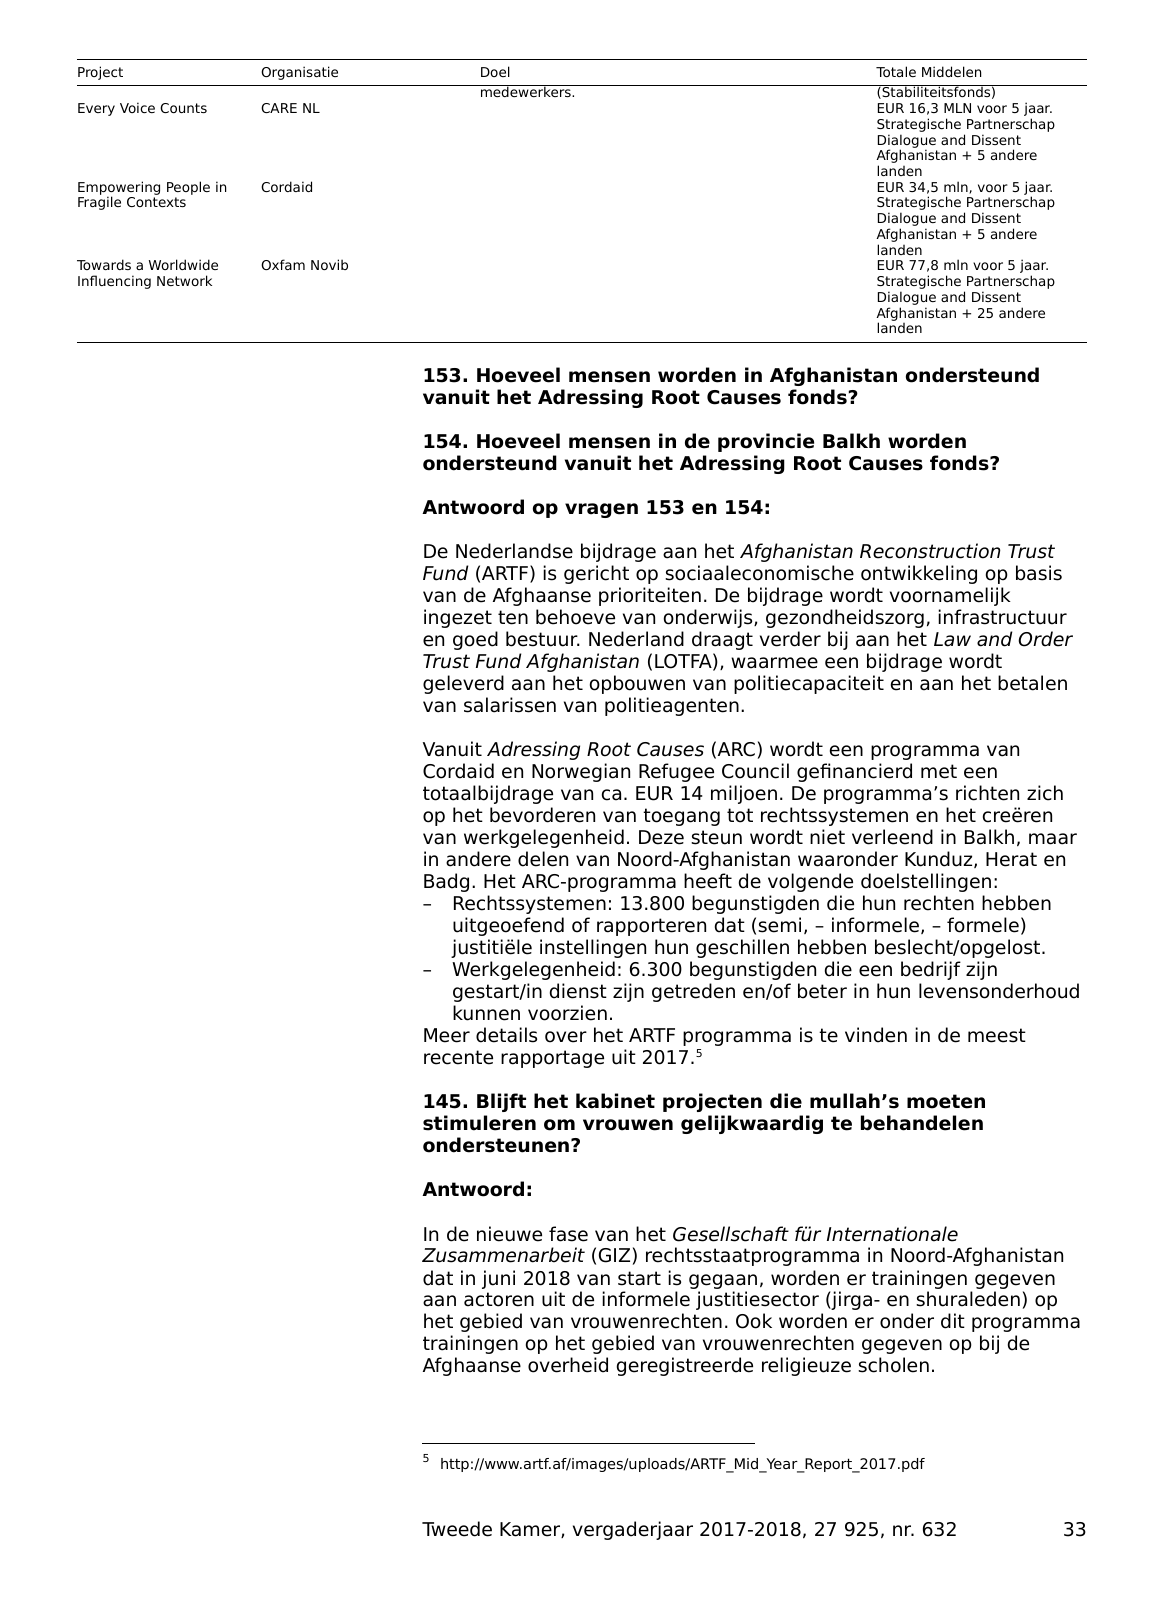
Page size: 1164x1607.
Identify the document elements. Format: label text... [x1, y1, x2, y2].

table_cell EUR 16,3 MLN voor 5 jaar. Strategische Partnerschap Dialogue and Dissent Afghanistan + 5 andere landen [870, 101, 1087, 179]
subtitle 153. Hoeveel mensen worden in Afghanistan ondersteund vanuit het Adressing Root Causes fonds? [422, 365, 1087, 409]
table_cell [255, 86, 473, 101]
table_cell EUR 77,8 mln voor 5 jaar. Strategische Partnerschap Dialogue and Dissent Afghanistan + 25 andere landen [870, 258, 1087, 342]
table_cell Every Voice Counts [77, 101, 255, 179]
table_cell EUR 34,5 mln, voor 5 jaar. Strategische Partnerschap Dialogue and Dissent Afghanistan + 5 andere landen [870, 180, 1087, 258]
text http://www.artf.af/images/uploads/ARTF_Mid_Year_Report_2017.pdf [422, 1452, 1087, 1474]
text – Rechtssystemen: 13.800 begunstigden die hun rechten hebben uitgeoefend of rapporteren dat (semi, – informele, – formele) justitiële instellingen hun geschillen hebben beslecht/opgelost. [422, 893, 1087, 959]
table_header Project [77, 60, 255, 85]
text Meer details over het ARTF programma is te vinden in de meest recente rapportage uit 2017. [422, 1025, 1087, 1069]
table_cell medewerkers. [474, 86, 870, 101]
table_cell CARE NL [255, 101, 473, 179]
table_header Organisatie [255, 60, 473, 85]
subtitle Antwoord: [422, 1179, 1087, 1201]
table_header Doel [474, 60, 870, 85]
table_cell [474, 180, 870, 258]
subtitle 154. Hoeveel mensen in de provincie Balkh worden ondersteund vanuit het Adressing Root Causes fonds? [422, 431, 1087, 475]
table_cell Oxfam Novib [255, 258, 473, 342]
table_cell Empowering People in Fragile Contexts [77, 180, 255, 258]
subtitle 145. Blijft het kabinet projecten die mullah’s moeten stimuleren om vrouwen gelijkwaardig te behandelen ondersteunen? [422, 1091, 1087, 1157]
subtitle Antwoord op vragen 153 en 154: [422, 497, 1087, 519]
text In de nieuwe fase van het Gesellschaft für Internationale Zusammenarbeit (GIZ) rechtsstaatprogramma in Noord-Afghanistan dat in juni 2018 van start is gegaan, worden er trainingen gegeven aan actoren uit de informele justitiesector (jirga- en shuraleden) op het gebied van vrouwenrechten. Ook worden er onder dit programma trainingen op het gebied van vrouwenrechten gegeven op bij de Afghaanse overheid geregistreerde religieuze scholen. [422, 1223, 1087, 1377]
text – Werkgelegenheid: 6.300 begunstigden die een bedrijf zijn gestart/in dienst zijn getreden en/of beter in hun levensonderhoud kunnen voorzien. [422, 959, 1087, 1025]
table_cell [77, 86, 255, 101]
table_cell [474, 101, 870, 179]
text Vanuit Adressing Root Causes (ARC) wordt een programma van Cordaid en Norwegian Refugee Council gefinancierd met een totaalbijdrage van ca. EUR 14 miljoen. De programma’s richten zich op het bevorderen van toegang tot rechtssystemen en het creëren van werkgelegenheid. Deze steun wordt niet verleend in Balkh, maar in andere delen van Noord-Afghanistan waaronder Kunduz, Herat en Badg. Het ARC-programma heeft de volgende doelstellingen: [422, 739, 1087, 893]
table_cell Towards a Worldwide Influencing Network [77, 258, 255, 342]
table_cell Cordaid [255, 180, 473, 258]
table_cell (Stabiliteitsfonds) [870, 86, 1087, 101]
table_cell [474, 258, 870, 342]
text De Nederlandse bijdrage aan het Afghanistan Reconstruction Trust Fund (ARTF) is gericht op sociaaleconomische ontwikkeling op basis van de Afghaanse prioriteiten. De bijdrage wordt voornamelijk ingezet ten behoeve van onderwijs, gezondheidszorg, infrastructuur en goed bestuur. Nederland draagt verder bij aan het Law and Order Trust Fund Afghanistan (LOTFA), waarmee een bijdrage wordt geleverd aan het opbouwen van politiecapaciteit en aan het betalen van salarissen van politieagenten. [422, 541, 1087, 717]
table_header Totale Middelen [870, 60, 1087, 85]
